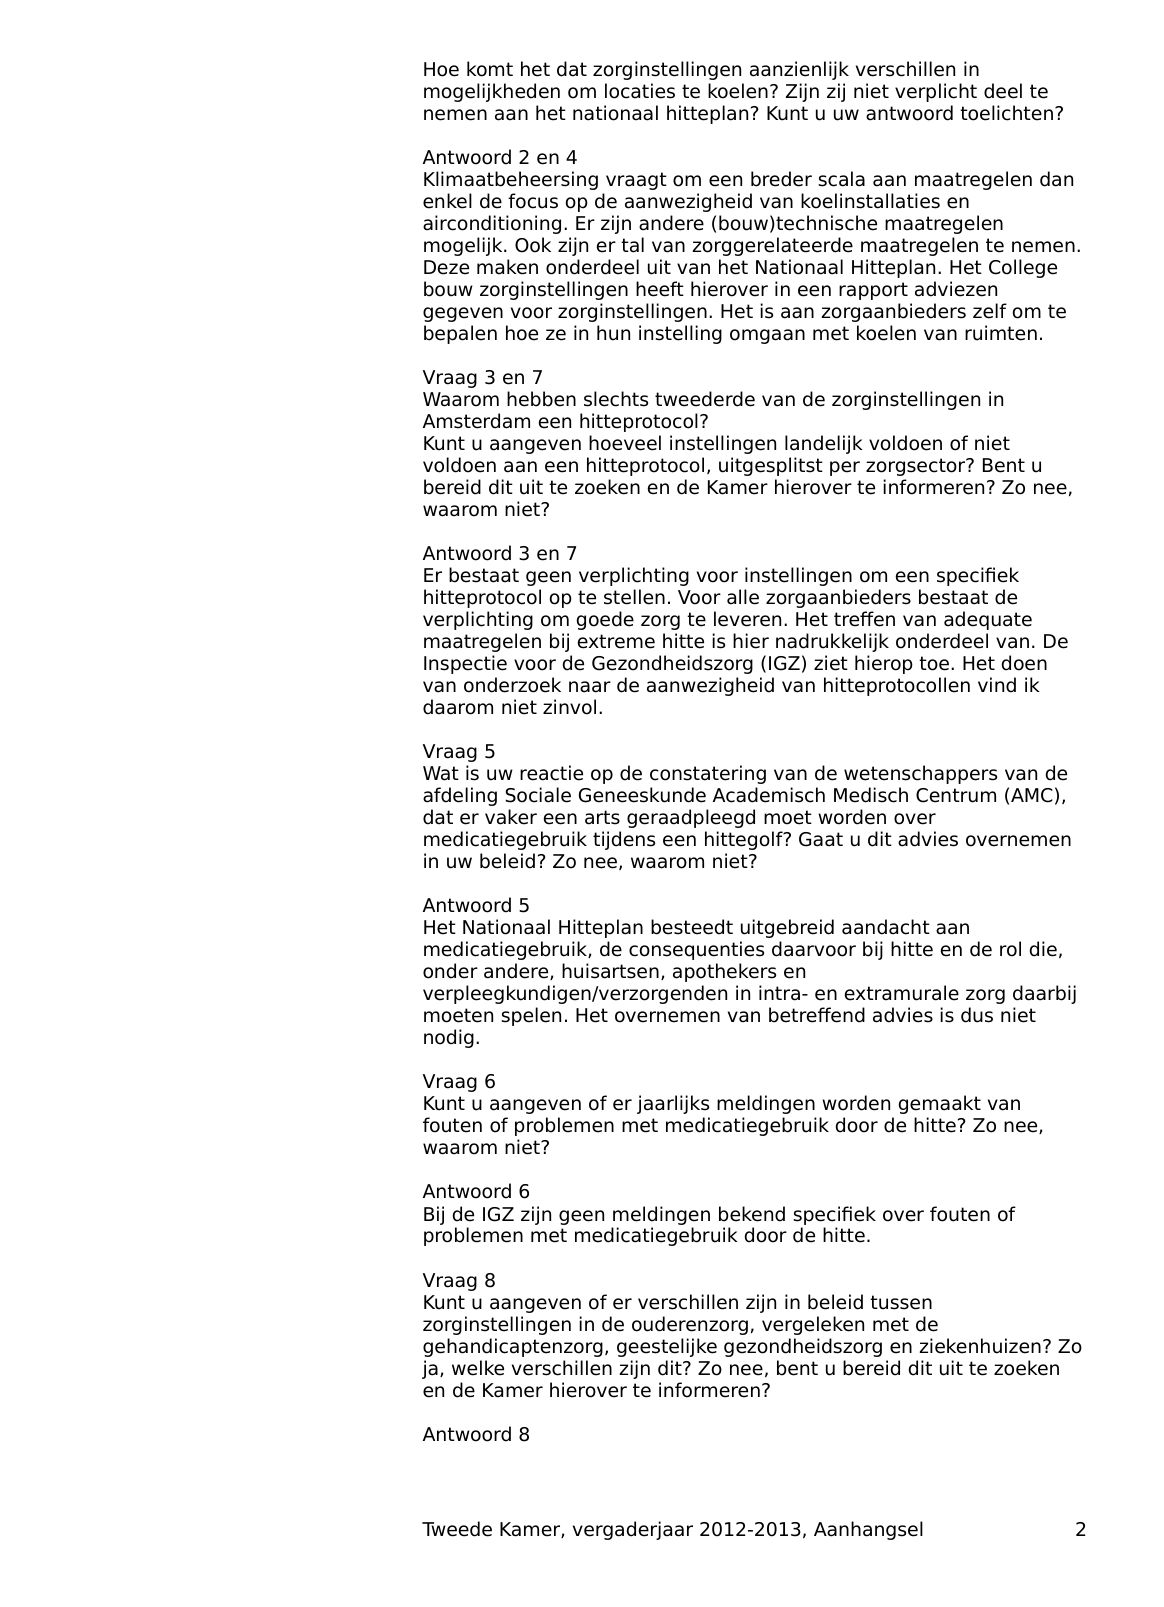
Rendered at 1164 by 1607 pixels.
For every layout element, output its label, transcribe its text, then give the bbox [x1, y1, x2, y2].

text Bij de IGZ zijn geen meldingen bekend specifiek over fouten of problemen met medicatiegebruik door de hitte. [422, 1203, 1087, 1247]
text Vraag 8 [422, 1269, 1087, 1292]
text Kunt u aangeven hoeveel instellingen landelijk voldoen of niet voldoen aan een hitteprotocol, uitgesplitst per zorgsector? Bent u bereid dit uit te zoeken en de Kamer hierover te informeren? Zo nee, waarom niet? [422, 433, 1087, 521]
text Kunt u aangeven of er verschillen zijn in beleid tussen zorginstellingen in de ouderenzorg, vergeleken met de gehandicaptenzorg, geestelijke gezondheidszorg en ziekenhuizen? Zo ja, welke verschillen zijn dit? Zo nee, bent u bereid dit uit te zoeken en de Kamer hierover te informeren? [422, 1292, 1087, 1401]
text Hoe komt het dat zorginstellingen aanzienlijk verschillen in mogelijkheden om locaties te koelen? Zijn zij niet verplicht deel te nemen aan het nationaal hitteplan? Kunt u uw antwoord toelichten? [422, 59, 1087, 125]
text Waarom hebben slechts tweederde van de zorginstellingen in Amsterdam een hitteprotocol? [422, 389, 1087, 433]
text Vraag 3 en 7 [422, 367, 1087, 389]
text Vraag 6 [422, 1071, 1087, 1093]
text Antwoord 8 [422, 1424, 1087, 1446]
text Er bestaat geen verplichting voor instellingen om een specifiek hitteprotocol op te stellen. Voor alle zorgaanbieders bestaat de verplichting om goede zorg te leveren. Het treffen van adequate maatregelen bij extreme hitte is hier nadrukkelijk onderdeel van. De Inspectie voor de Gezondheidszorg (IGZ) ziet hierop toe. Het doen van onderzoek naar de aanwezigheid van hitteprotocollen vind ik daarom niet zinvol. [422, 565, 1087, 719]
text Wat is uw reactie op de constatering van de wetenschappers van de afdeling Sociale Geneeskunde Academisch Medisch Centrum (AMC), dat er vaker een arts geraadpleegd moet worden over medicatiegebruik tijdens een hittegolf? Gaat u dit advies overnemen in uw beleid? Zo nee, waarom niet? [422, 763, 1087, 873]
text Klimaatbeheersing vraagt om een breder scala aan maatregelen dan enkel de focus op de aanwezigheid van koelinstallaties en airconditioning. Er zijn andere (bouw)technische maatregelen mogelijk. Ook zijn er tal van zorggerelateerde maatregelen te nemen. Deze maken onderdeel uit van het Nationaal Hitteplan. Het College bouw zorginstellingen heeft hierover in een rapport adviezen gegeven voor zorginstellingen. Het is aan zorgaanbieders zelf om te bepalen hoe ze in hun instelling omgaan met koelen van ruimten. [422, 169, 1087, 345]
text Het Nationaal Hitteplan besteedt uitgebreid aandacht aan medicatiegebruik, de consequenties daarvoor bij hitte en de rol die, onder andere, huisartsen, apothekers en verpleegkundigen/verzorgenden in intra- en extramurale zorg daarbij moeten spelen. Het overnemen van betreffend advies is dus niet nodig. [422, 917, 1087, 1049]
text Antwoord 6 [422, 1181, 1087, 1203]
text Antwoord 3 en 7 [422, 543, 1087, 565]
text Antwoord 5 [422, 895, 1087, 917]
text Vraag 5 [422, 741, 1087, 763]
text Antwoord 2 en 4 [422, 147, 1087, 169]
text Kunt u aangeven of er jaarlijks meldingen worden gemaakt van fouten of problemen met medicatiegebruik door de hitte? Zo nee, waarom niet? [422, 1093, 1087, 1159]
